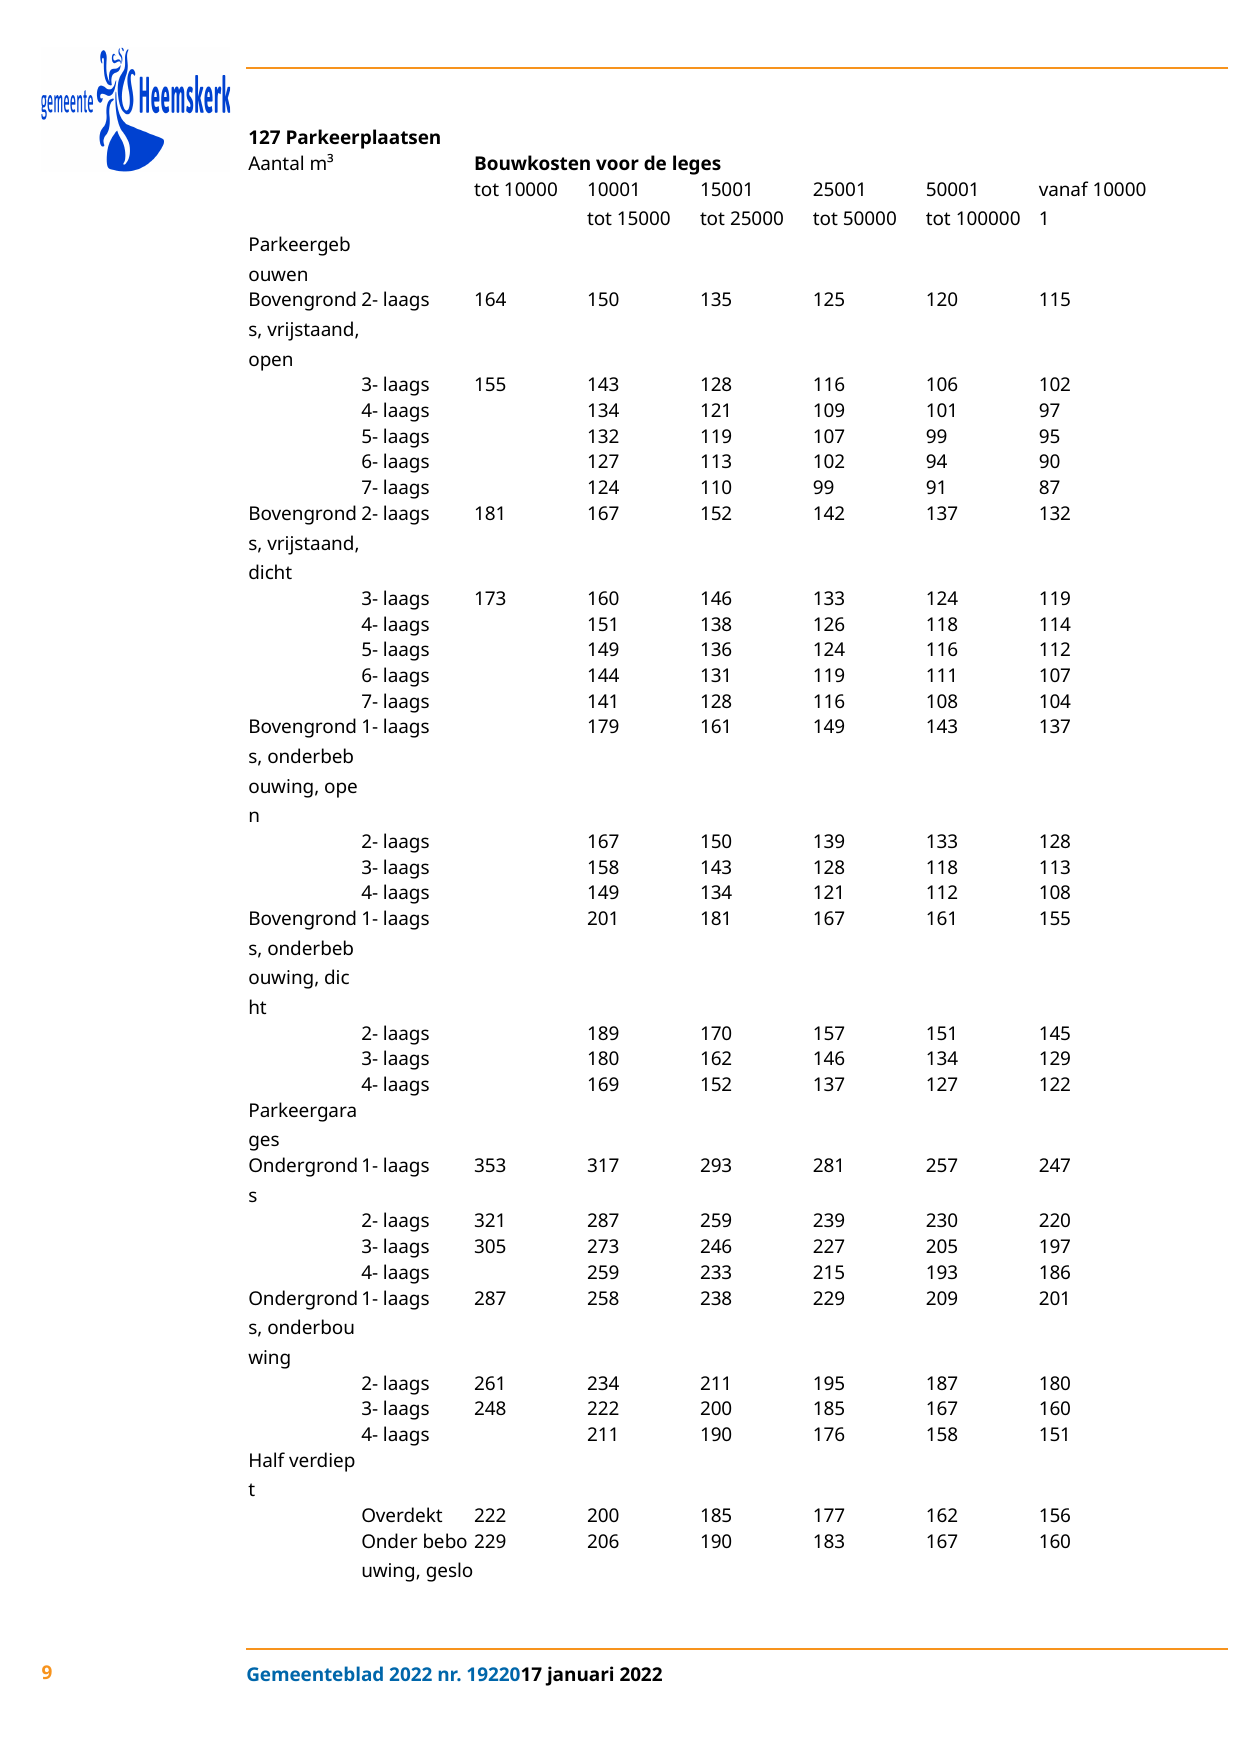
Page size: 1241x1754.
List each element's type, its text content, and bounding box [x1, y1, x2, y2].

table_cell 185 [700, 1502, 813, 1528]
table_cell 195 [813, 1370, 926, 1395]
table_cell 146 [813, 1046, 926, 1071]
table_cell [1039, 1097, 1152, 1152]
table_cell 3- laags [361, 1046, 474, 1071]
table_cell 115 [1039, 287, 1152, 371]
table_cell 167 [926, 1528, 1038, 1583]
table_cell [248, 449, 361, 474]
table_cell 134 [700, 880, 813, 905]
table_cell 3- laags [361, 854, 474, 879]
table_cell 209 [926, 1285, 1038, 1370]
table_cell 222 [474, 1502, 587, 1528]
table_cell Ondergronds, onderbouwing [248, 1285, 361, 1370]
table_cell [474, 1259, 587, 1285]
table_cell [248, 423, 361, 449]
table_cell 181 [474, 500, 587, 585]
table_cell [474, 397, 587, 423]
table_cell tot 10000 [474, 176, 587, 231]
table_cell 162 [926, 1502, 1038, 1528]
table_cell 4- laags [361, 1071, 474, 1097]
table_cell [248, 828, 361, 854]
table_cell 222 [587, 1395, 700, 1421]
table_cell Ondergronds [248, 1152, 361, 1208]
table_cell [474, 1071, 587, 1097]
table_cell [474, 714, 587, 828]
table_cell [587, 1447, 700, 1502]
table_cell [361, 1447, 474, 1502]
table_cell [248, 880, 361, 905]
table_cell 94 [926, 449, 1038, 474]
table_cell [587, 1097, 700, 1152]
table_cell 116 [813, 371, 926, 397]
table_cell 119 [700, 423, 813, 449]
table_cell 119 [813, 662, 926, 688]
table_cell 201 [1039, 1285, 1152, 1370]
table_cell 211 [587, 1421, 700, 1447]
table_cell [474, 1097, 587, 1152]
table_cell 112 [926, 880, 1038, 905]
table_cell Half verdiept [248, 1447, 361, 1502]
table_cell 106 [926, 371, 1038, 397]
table_cell [813, 1097, 926, 1152]
table_cell 287 [587, 1208, 700, 1233]
table_cell 5- laags [361, 636, 474, 662]
table_cell [926, 1447, 1038, 1502]
table_cell 136 [700, 636, 813, 662]
table_cell 122 [1039, 1071, 1152, 1097]
table_cell 190 [700, 1528, 813, 1583]
table_cell 2- laags [361, 500, 474, 585]
table_cell [361, 1097, 474, 1152]
table_cell [813, 231, 926, 287]
table_cell 121 [700, 397, 813, 423]
table_cell 124 [813, 636, 926, 662]
table_cell 259 [700, 1208, 813, 1233]
table_cell 137 [926, 500, 1038, 585]
table_cell 220 [1039, 1208, 1152, 1233]
table_cell [248, 636, 361, 662]
table_cell 118 [926, 611, 1038, 636]
table_cell 101 [926, 397, 1038, 423]
table_cell 200 [700, 1395, 813, 1421]
table_cell [474, 854, 587, 879]
table_cell [248, 474, 361, 500]
table_cell 164 [474, 287, 587, 371]
table_cell 257 [926, 1152, 1038, 1208]
table_cell 176 [813, 1421, 926, 1447]
table_cell [1039, 1447, 1152, 1502]
table_cell 97 [1039, 397, 1152, 423]
table_cell 1- laags [361, 714, 474, 828]
table_cell 104 [1039, 688, 1152, 714]
table_cell 206 [587, 1528, 700, 1583]
table_cell 189 [587, 1020, 700, 1046]
table_cell 132 [1039, 500, 1152, 585]
table_cell 4- laags [361, 1421, 474, 1447]
table_cell 181 [700, 905, 813, 1020]
table_cell [474, 1020, 587, 1046]
table_cell 128 [700, 688, 813, 714]
table_cell 317 [587, 1152, 700, 1208]
table_cell 247 [1039, 1152, 1152, 1208]
table_cell 139 [813, 828, 926, 854]
table_cell 137 [1039, 714, 1152, 828]
table_cell 4- laags [361, 880, 474, 905]
table_cell 132 [587, 423, 700, 449]
table_cell [248, 397, 361, 423]
table_cell 145 [1039, 1020, 1152, 1046]
table_cell 227 [813, 1233, 926, 1259]
table_cell 160 [1039, 1395, 1152, 1421]
table_cell 151 [587, 611, 700, 636]
table_cell [700, 1447, 813, 1502]
table_cell 246 [700, 1233, 813, 1259]
table_cell [248, 585, 361, 611]
table_cell 201 [587, 905, 700, 1020]
table_cell 177 [813, 1502, 926, 1528]
table_cell [700, 231, 813, 287]
table_cell [248, 662, 361, 688]
table_cell 113 [1039, 854, 1152, 879]
table_cell 211 [700, 1370, 813, 1395]
table_cell [248, 1071, 361, 1097]
table_cell 4- laags [361, 1259, 474, 1285]
table_cell 112 [1039, 636, 1152, 662]
table_cell 144 [587, 662, 700, 688]
table_cell [474, 905, 587, 1020]
table_cell [248, 854, 361, 879]
table_cell 229 [474, 1528, 587, 1583]
table_cell [248, 1208, 361, 1233]
table_cell [474, 636, 587, 662]
table_cell 261 [474, 1370, 587, 1395]
table_cell 248 [474, 1395, 587, 1421]
table_cell 151 [1039, 1421, 1152, 1447]
table_cell 128 [1039, 828, 1152, 854]
table_cell 160 [587, 585, 700, 611]
table_cell 353 [474, 1152, 587, 1208]
table_cell 99 [813, 474, 926, 500]
table_cell 143 [926, 714, 1038, 828]
table_cell 193 [926, 1259, 1038, 1285]
table_cell 121 [813, 880, 926, 905]
table_cell 3- laags [361, 1233, 474, 1259]
table_cell 3- laags [361, 1395, 474, 1421]
table_cell 167 [587, 500, 700, 585]
table_cell 90 [1039, 449, 1152, 474]
table_cell [474, 1447, 587, 1502]
table_cell 180 [587, 1046, 700, 1071]
table_cell 293 [700, 1152, 813, 1208]
table_cell 305 [474, 1233, 587, 1259]
table_cell [474, 611, 587, 636]
table_cell Overdekt [361, 1502, 474, 1528]
table_cell 234 [587, 1370, 700, 1395]
table_cell 124 [926, 585, 1038, 611]
table_cell 102 [813, 449, 926, 474]
table_cell 158 [587, 854, 700, 879]
table_cell 200 [587, 1502, 700, 1528]
table_cell Bovengronds, vrijstaand, open [248, 287, 361, 371]
table_cell Bouwkosten voor de leges [474, 150, 1152, 176]
table_cell 7- laags [361, 688, 474, 714]
table_cell 238 [700, 1285, 813, 1370]
table_cell 4- laags [361, 397, 474, 423]
table_cell 135 [700, 287, 813, 371]
table_cell 152 [700, 500, 813, 585]
table_cell 157 [813, 1020, 926, 1046]
table_cell 170 [700, 1020, 813, 1046]
table_cell Bovengronds, vrijstaand, dicht [248, 500, 361, 585]
table_cell [474, 662, 587, 688]
table_cell 1- laags [361, 905, 474, 1020]
table_cell 111 [926, 662, 1038, 688]
table_cell 138 [700, 611, 813, 636]
table_cell 125 [813, 287, 926, 371]
table_cell [926, 231, 1038, 287]
table_cell 1- laags [361, 1285, 474, 1370]
table_cell 91 [926, 474, 1038, 500]
table_cell [248, 1395, 361, 1421]
table_cell 1- laags [361, 1152, 474, 1208]
table_cell 149 [587, 636, 700, 662]
table_cell 2- laags [361, 828, 474, 854]
table_cell 7- laags [361, 474, 474, 500]
table_cell 146 [700, 585, 813, 611]
table_cell 167 [813, 905, 926, 1020]
table_cell 118 [926, 854, 1038, 879]
table_cell 3- laags [361, 371, 474, 397]
table_cell 87 [1039, 474, 1152, 500]
table_cell [248, 1259, 361, 1285]
table_cell 133 [813, 585, 926, 611]
table_cell 6- laags [361, 662, 474, 688]
table_cell 127 [926, 1071, 1038, 1097]
table_cell 152 [700, 1071, 813, 1097]
table_cell [248, 1502, 361, 1528]
table_cell [248, 371, 361, 397]
table_cell 10001 tot 15000 [587, 176, 700, 231]
table_header 127 Parkeerplaatsen [248, 125, 1152, 150]
table_cell 142 [813, 500, 926, 585]
table_cell 131 [700, 662, 813, 688]
table_cell 134 [926, 1046, 1038, 1071]
table_cell 99 [926, 423, 1038, 449]
table_cell 321 [474, 1208, 587, 1233]
table_cell 167 [926, 1395, 1038, 1421]
table_cell 2- laags [361, 1208, 474, 1233]
table_cell 215 [813, 1259, 926, 1285]
picture [41, 47, 231, 172]
table_cell 127 [587, 449, 700, 474]
table_cell 5- laags [361, 423, 474, 449]
table_cell 230 [926, 1208, 1038, 1233]
table_cell Parkeergebouwen [248, 231, 361, 287]
table_cell 281 [813, 1152, 926, 1208]
table_cell 258 [587, 1285, 700, 1370]
table_cell 2- laags [361, 1370, 474, 1395]
table_cell 149 [587, 880, 700, 905]
table_cell 15001 tot 25000 [700, 176, 813, 231]
table_cell 95 [1039, 423, 1152, 449]
table_cell 143 [587, 371, 700, 397]
table_cell Bovengronds, onderbebouwing, dicht [248, 905, 361, 1020]
table_cell Bovengronds, onderbebouwing, open [248, 714, 361, 828]
table_cell [700, 1097, 813, 1152]
table_cell 160 [1039, 1528, 1152, 1583]
table_cell 167 [587, 828, 700, 854]
table_cell [474, 828, 587, 854]
table_cell 2- laags [361, 1020, 474, 1046]
table_cell 6- laags [361, 449, 474, 474]
table_cell 158 [926, 1421, 1038, 1447]
table_cell [248, 1421, 361, 1447]
table_cell 186 [1039, 1259, 1152, 1285]
table_cell 161 [700, 714, 813, 828]
table_cell [474, 688, 587, 714]
table_cell 179 [587, 714, 700, 828]
table_cell 197 [1039, 1233, 1152, 1259]
table_cell [248, 1528, 361, 1583]
table_cell 114 [1039, 611, 1152, 636]
table_cell [248, 1370, 361, 1395]
table_cell 287 [474, 1285, 587, 1370]
table_cell [248, 688, 361, 714]
table_cell [474, 880, 587, 905]
table_cell 108 [926, 688, 1038, 714]
table_cell [1039, 231, 1152, 287]
table_cell 190 [700, 1421, 813, 1447]
table_cell 183 [813, 1528, 926, 1583]
table_cell 151 [926, 1020, 1038, 1046]
table_cell 128 [700, 371, 813, 397]
table_cell [474, 231, 587, 287]
table_cell 107 [813, 423, 926, 449]
table_cell 169 [587, 1071, 700, 1097]
table_cell [474, 474, 587, 500]
table_cell [361, 231, 474, 287]
table_cell Onder bebouwing, geslo [361, 1528, 474, 1583]
table_cell 119 [1039, 585, 1152, 611]
table_cell 141 [587, 688, 700, 714]
table_cell 2- laags [361, 287, 474, 371]
table_cell [587, 231, 700, 287]
table_cell 155 [1039, 905, 1152, 1020]
table_cell 155 [474, 371, 587, 397]
table_cell [926, 1097, 1038, 1152]
table_cell 133 [926, 828, 1038, 854]
table_cell 25001 tot 50000 [813, 176, 926, 231]
table_cell 3- laags [361, 585, 474, 611]
table_cell 116 [926, 636, 1038, 662]
table_cell Aantal m³ [248, 150, 474, 231]
table_cell 205 [926, 1233, 1038, 1259]
table_cell 156 [1039, 1502, 1152, 1528]
table_cell 149 [813, 714, 926, 828]
table_cell [474, 449, 587, 474]
table_cell 233 [700, 1259, 813, 1285]
table_cell 124 [587, 474, 700, 500]
table_cell 109 [813, 397, 926, 423]
table_cell 229 [813, 1285, 926, 1370]
table_cell 113 [700, 449, 813, 474]
table_cell 107 [1039, 662, 1152, 688]
table_cell 110 [700, 474, 813, 500]
table_cell 134 [587, 397, 700, 423]
table_cell 185 [813, 1395, 926, 1421]
table_cell 259 [587, 1259, 700, 1285]
table_cell 161 [926, 905, 1038, 1020]
table_cell 50001 tot 100000 [926, 176, 1038, 231]
table_cell [248, 611, 361, 636]
table_cell 180 [1039, 1370, 1152, 1395]
table_cell [813, 1447, 926, 1502]
table_cell 239 [813, 1208, 926, 1233]
table_cell [474, 423, 587, 449]
table_cell 162 [700, 1046, 813, 1071]
table_cell 102 [1039, 371, 1152, 397]
table_cell 4- laags [361, 611, 474, 636]
table_cell [248, 1020, 361, 1046]
table_cell 128 [813, 854, 926, 879]
table_cell 273 [587, 1233, 700, 1259]
table_cell 173 [474, 585, 587, 611]
table_cell 137 [813, 1071, 926, 1097]
table_cell [474, 1421, 587, 1447]
table_cell 187 [926, 1370, 1038, 1395]
table_cell 116 [813, 688, 926, 714]
table_cell 108 [1039, 880, 1152, 905]
table_cell 129 [1039, 1046, 1152, 1071]
table_cell 150 [700, 828, 813, 854]
table_cell Parkeergarages [248, 1097, 361, 1152]
table_cell 150 [587, 287, 700, 371]
table_cell 126 [813, 611, 926, 636]
table_cell 120 [926, 287, 1038, 371]
table_cell [248, 1046, 361, 1071]
table_cell [474, 1046, 587, 1071]
table_cell vanaf 100001 [1039, 176, 1152, 231]
table_cell 143 [700, 854, 813, 879]
table_cell [248, 1233, 361, 1259]
